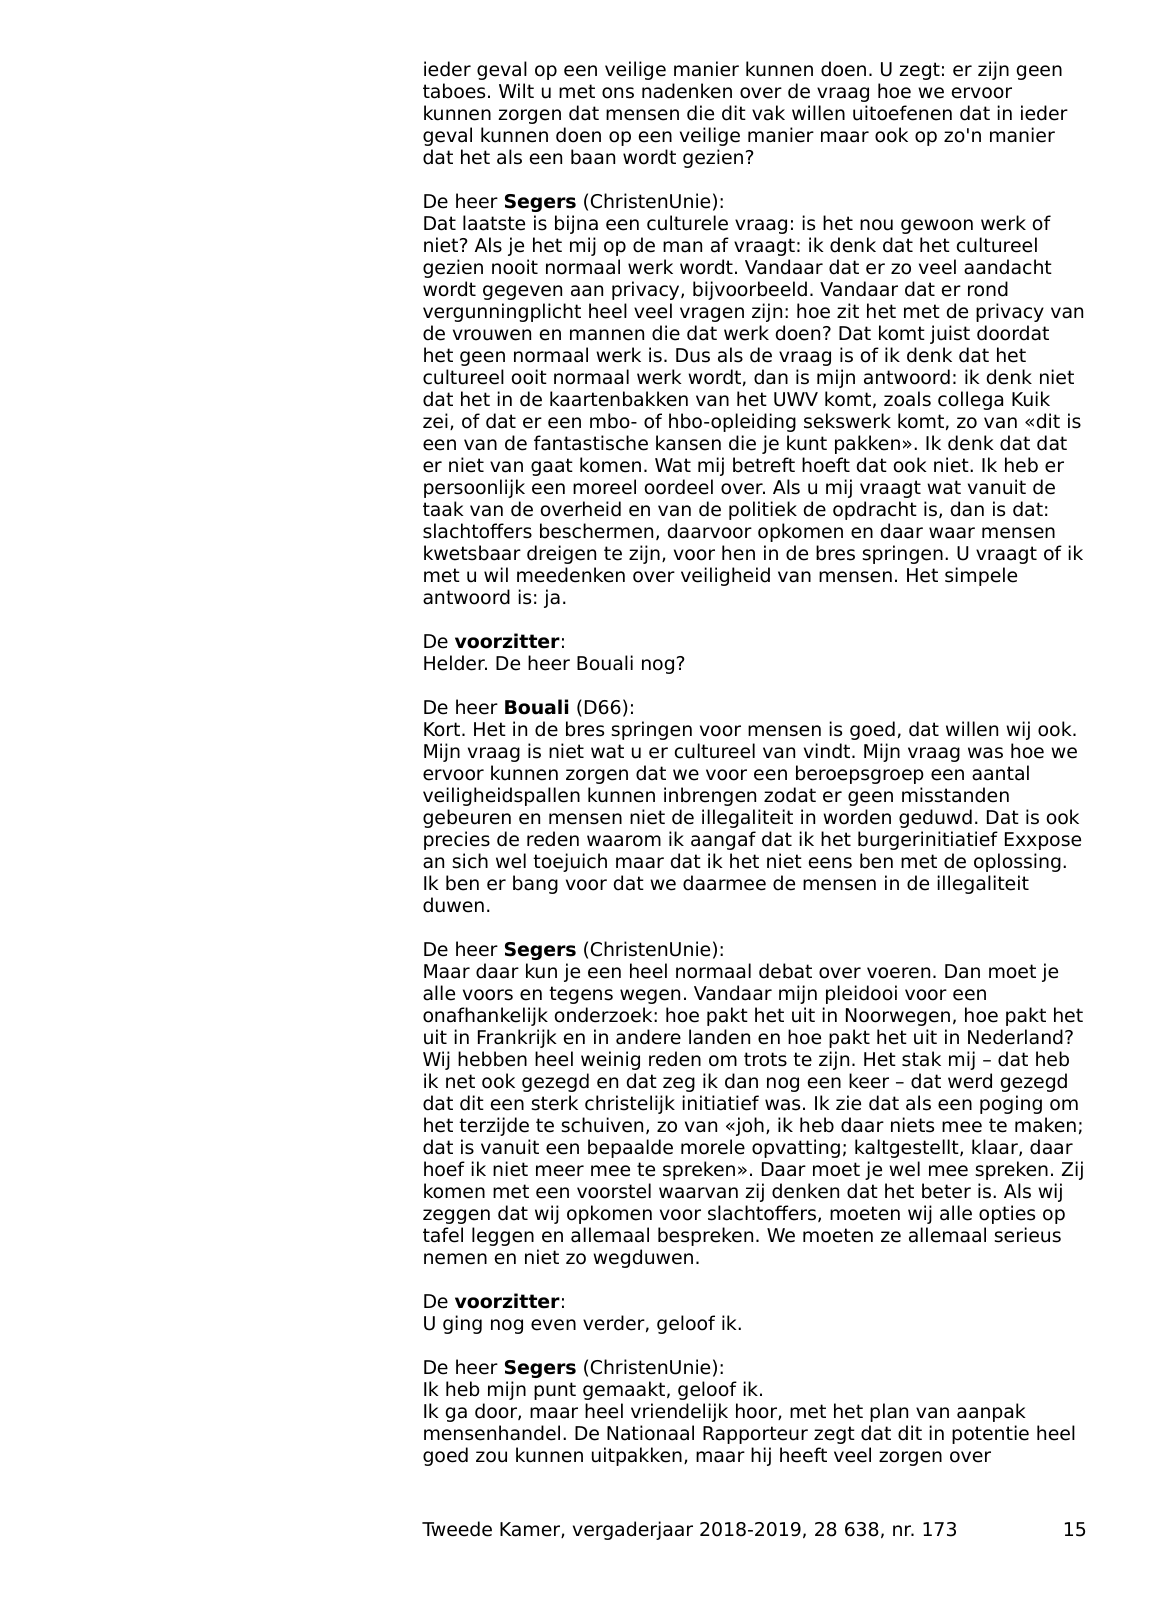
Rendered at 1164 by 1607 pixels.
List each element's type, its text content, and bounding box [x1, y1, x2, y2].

text ieder geval op een veilige manier kunnen doen. U zegt: er zijn geen taboes. Wilt u met ons nadenken over de vraag hoe we ervoor kunnen zorgen dat mensen die dit vak willen uitoefenen dat in ieder geval kunnen doen op een veilige manier maar ook op zo'n manier dat het als een baan wordt gezien? [422, 59, 1087, 169]
text De voorzitter: [422, 631, 1087, 653]
text Dat laatste is bijna een culturele vraag: is het nou gewoon werk of niet? Als je het mij op de man af vraagt: ik denk dat het cultureel gezien nooit normaal werk wordt. Vandaar dat er zo veel aandacht wordt gegeven aan privacy, bijvoorbeeld. Vandaar dat er rond vergunningplicht heel veel vragen zijn: hoe zit het met de privacy van de vrouwen en mannen die dat werk doen? Dat komt juist doordat het geen normaal werk is. Dus als de vraag is of ik denk dat het cultureel ooit normaal werk wordt, dan is mijn antwoord: ik denk niet dat het in de kaartenbakken van het UWV komt, zoals collega Kuik zei, of dat er een mbo- of hbo-opleiding sekswerk komt, zo van «dit is een van de fantastische kansen die je kunt pakken». Ik denk dat dat er niet van gaat komen. Wat mij betreft hoeft dat ook niet. Ik heb er persoonlijk een moreel oordeel over. Als u mij vraagt wat vanuit de taak van de overheid en van de politiek de opdracht is, dan is dat: slachtoffers beschermen, daarvoor opkomen en daar waar mensen kwetsbaar dreigen te zijn, voor hen in de bres springen. U vraagt of ik met u wil meedenken over veiligheid van mensen. Het simpele antwoord is: ja. [422, 213, 1087, 609]
text U ging nog even verder, geloof ik. [422, 1313, 1087, 1335]
text Ik ga door, maar heel vriendelijk hoor, met het plan van aanpak mensenhandel. De Nationaal Rapporteur zegt dat dit in potentie heel goed zou kunnen uitpakken, maar hij heeft veel zorgen over [422, 1401, 1087, 1467]
text Maar daar kun je een heel normaal debat over voeren. Dan moet je alle voors en tegens wegen. Vandaar mijn pleidooi voor een onafhankelijk onderzoek: hoe pakt het uit in Noorwegen, hoe pakt het uit in Frankrijk en in andere landen en hoe pakt het uit in Nederland? Wij hebben heel weinig reden om trots te zijn. Het stak mij – dat heb ik net ook gezegd en dat zeg ik dan nog een keer – dat werd gezegd dat dit een sterk christelijk initiatief was. Ik zie dat als een poging om het terzijde te schuiven, zo van «joh, ik heb daar niets mee te maken; dat is vanuit een bepaalde morele opvatting; kaltgestellt, klaar, daar hoef ik niet meer mee te spreken». Daar moet je wel mee spreken. Zij komen met een voorstel waarvan zij denken dat het beter is. Als wij zeggen dat wij opkomen voor slachtoffers, moeten wij alle opties op tafel leggen en allemaal bespreken. We moeten ze allemaal serieus nemen en niet zo wegduwen. [422, 961, 1087, 1269]
text De voorzitter: [422, 1291, 1087, 1313]
text De heer Segers (ChristenUnie): [422, 191, 1087, 213]
text Ik heb mijn punt gemaakt, geloof ik. [422, 1379, 1087, 1401]
text Helder. De heer Bouali nog? [422, 653, 1087, 675]
text Kort. Het in de bres springen voor mensen is goed, dat willen wij ook. Mijn vraag is niet wat u er cultureel van vindt. Mijn vraag was hoe we ervoor kunnen zorgen dat we voor een beroepsgroep een aantal veiligheidspallen kunnen inbrengen zodat er geen misstanden gebeuren en mensen niet de illegaliteit in worden geduwd. Dat is ook precies de reden waarom ik aangaf dat ik het burgerinitiatief Exxpose an sich wel toejuich maar dat ik het niet eens ben met de oplossing. Ik ben er bang voor dat we daarmee de mensen in de illegaliteit duwen. [422, 719, 1087, 917]
text De heer Bouali (D66): [422, 697, 1087, 719]
text De heer Segers (ChristenUnie): [422, 1357, 1087, 1379]
text De heer Segers (ChristenUnie): [422, 939, 1087, 961]
